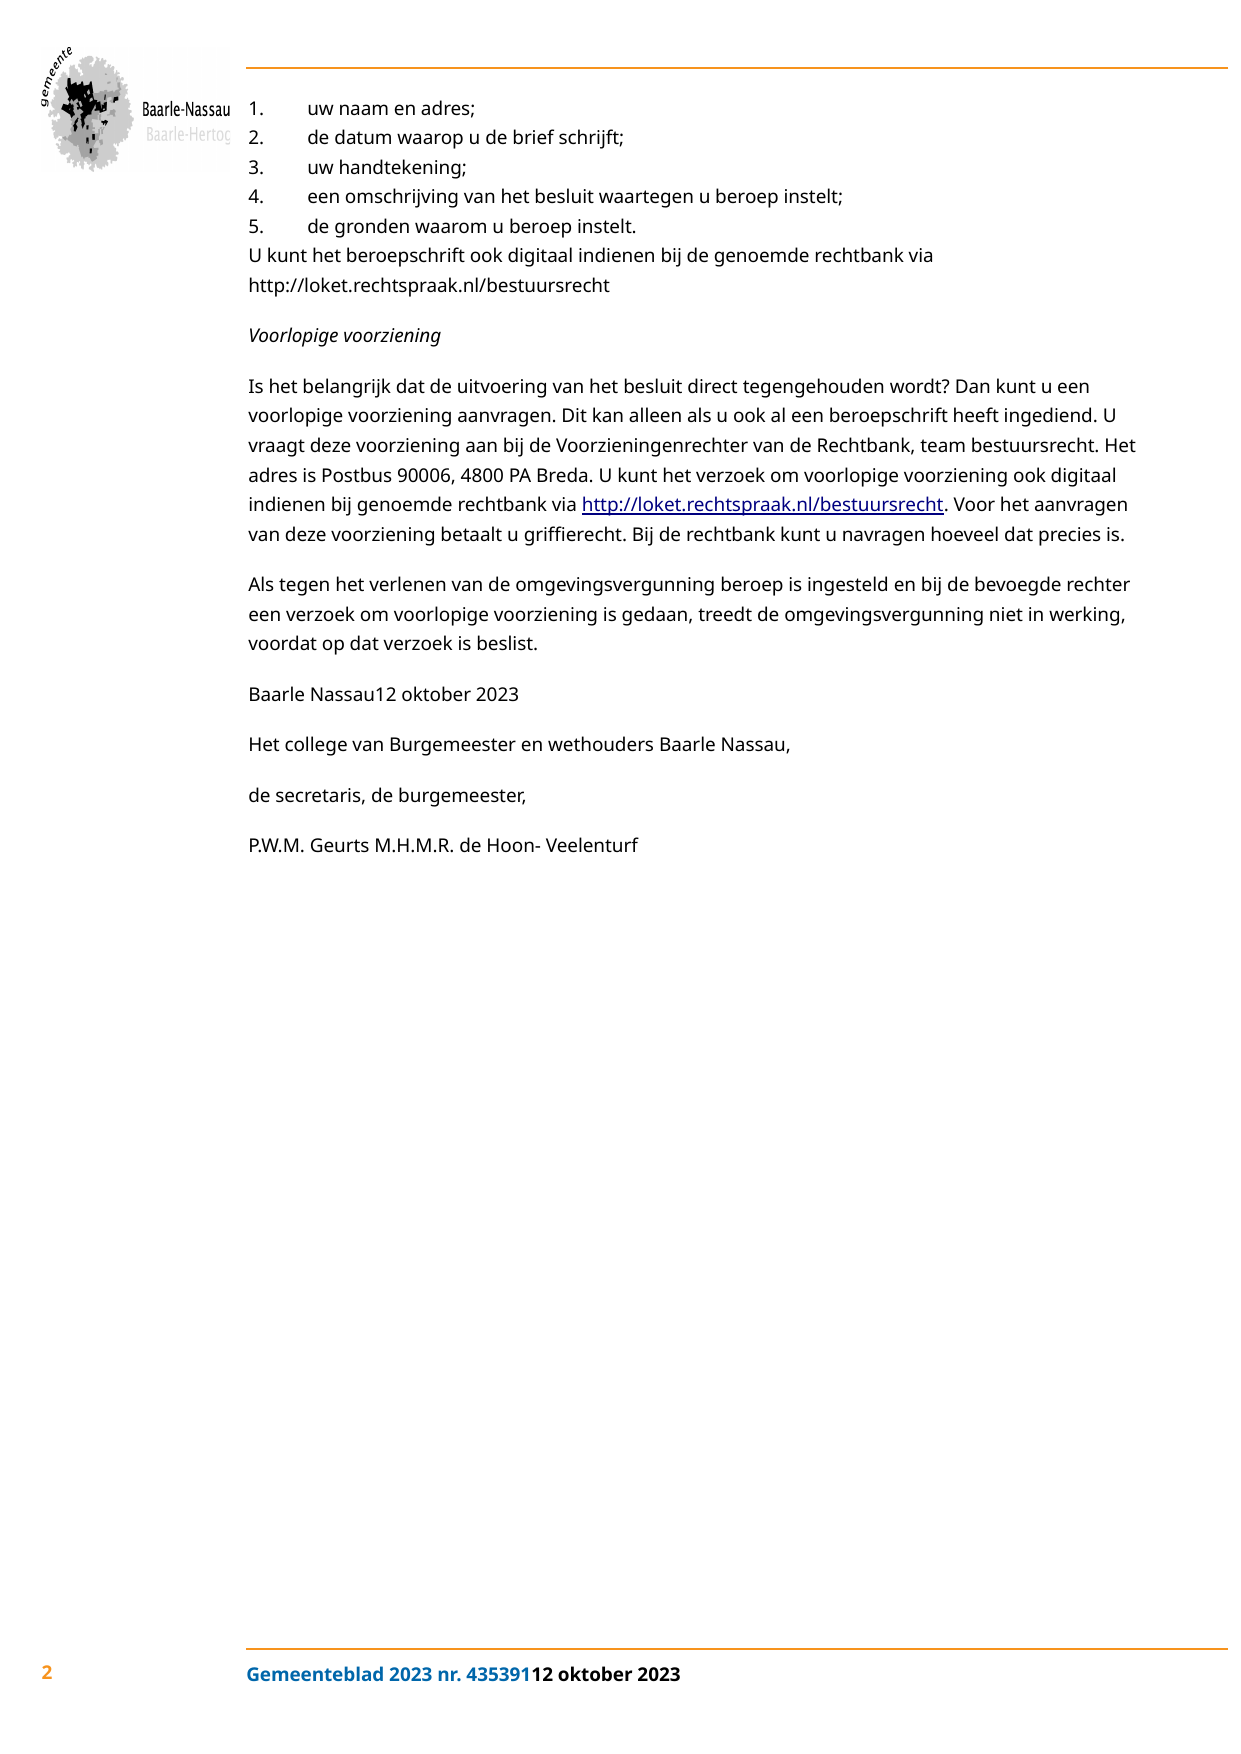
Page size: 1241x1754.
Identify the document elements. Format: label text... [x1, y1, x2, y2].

text Als tegen het verlenen van de omgevingsvergunning beroep is ingesteld en bij de bevoegde rechter een verzoek om voorlopige voorziening is gedaan, treedt de omgevingsvergunning niet in werking, voordat op dat verzoek is beslist. [248, 571, 1152, 656]
picture [41, 47, 231, 172]
text de secretaris, de burgemeester, [248, 782, 1152, 808]
text Baarle Nassau12 oktober 2023 [248, 681, 1152, 707]
text Is het belangrijk dat de uitvoering van het besluit direct tegengehouden wordt? Dan kunt u een voorlopige voorziening aanvragen. Dit kan alleen als u ook al een beroepschrift heeft ingediend. U vraagt deze voorziening aan bij de Voorzieningenrechter van de Rechtbank, team bestuursrecht. Het adres is Postbus 90006, 4800 PA Breda. U kunt het verzoek om voorlopige voorziening ook digitaal indienen bij genoemde rechtbank via http://loket.rechtspraak.nl/bestuursrecht. Voor het aanvragen van deze voorziening betaalt u griffierecht. Bij de rechtbank kunt u navragen hoeveel dat precies is. [248, 373, 1152, 547]
list uw handtekening; [248, 154, 1152, 180]
list de gronden waarom u beroep instelt. [248, 213, 1152, 239]
text P.W.M. Geurts M.H.M.R. de Hoon- Veelenturf [248, 832, 1152, 858]
list uw naam en adres; [248, 95, 1152, 121]
list een omschrijving van het besluit waartegen u beroep instelt; [248, 183, 1152, 209]
text U kunt het beroepschrift ook digitaal indienen bij de genoemde rechtbank via http://loket.rechtspraak.nl/bestuursrecht [248, 243, 1152, 298]
list de datum waarop u de brief schrijft; [248, 124, 1152, 150]
text Voorlopige voorziening [248, 323, 1152, 348]
text Het college van Burgemeester en wethouders Baarle Nassau, [248, 731, 1152, 757]
